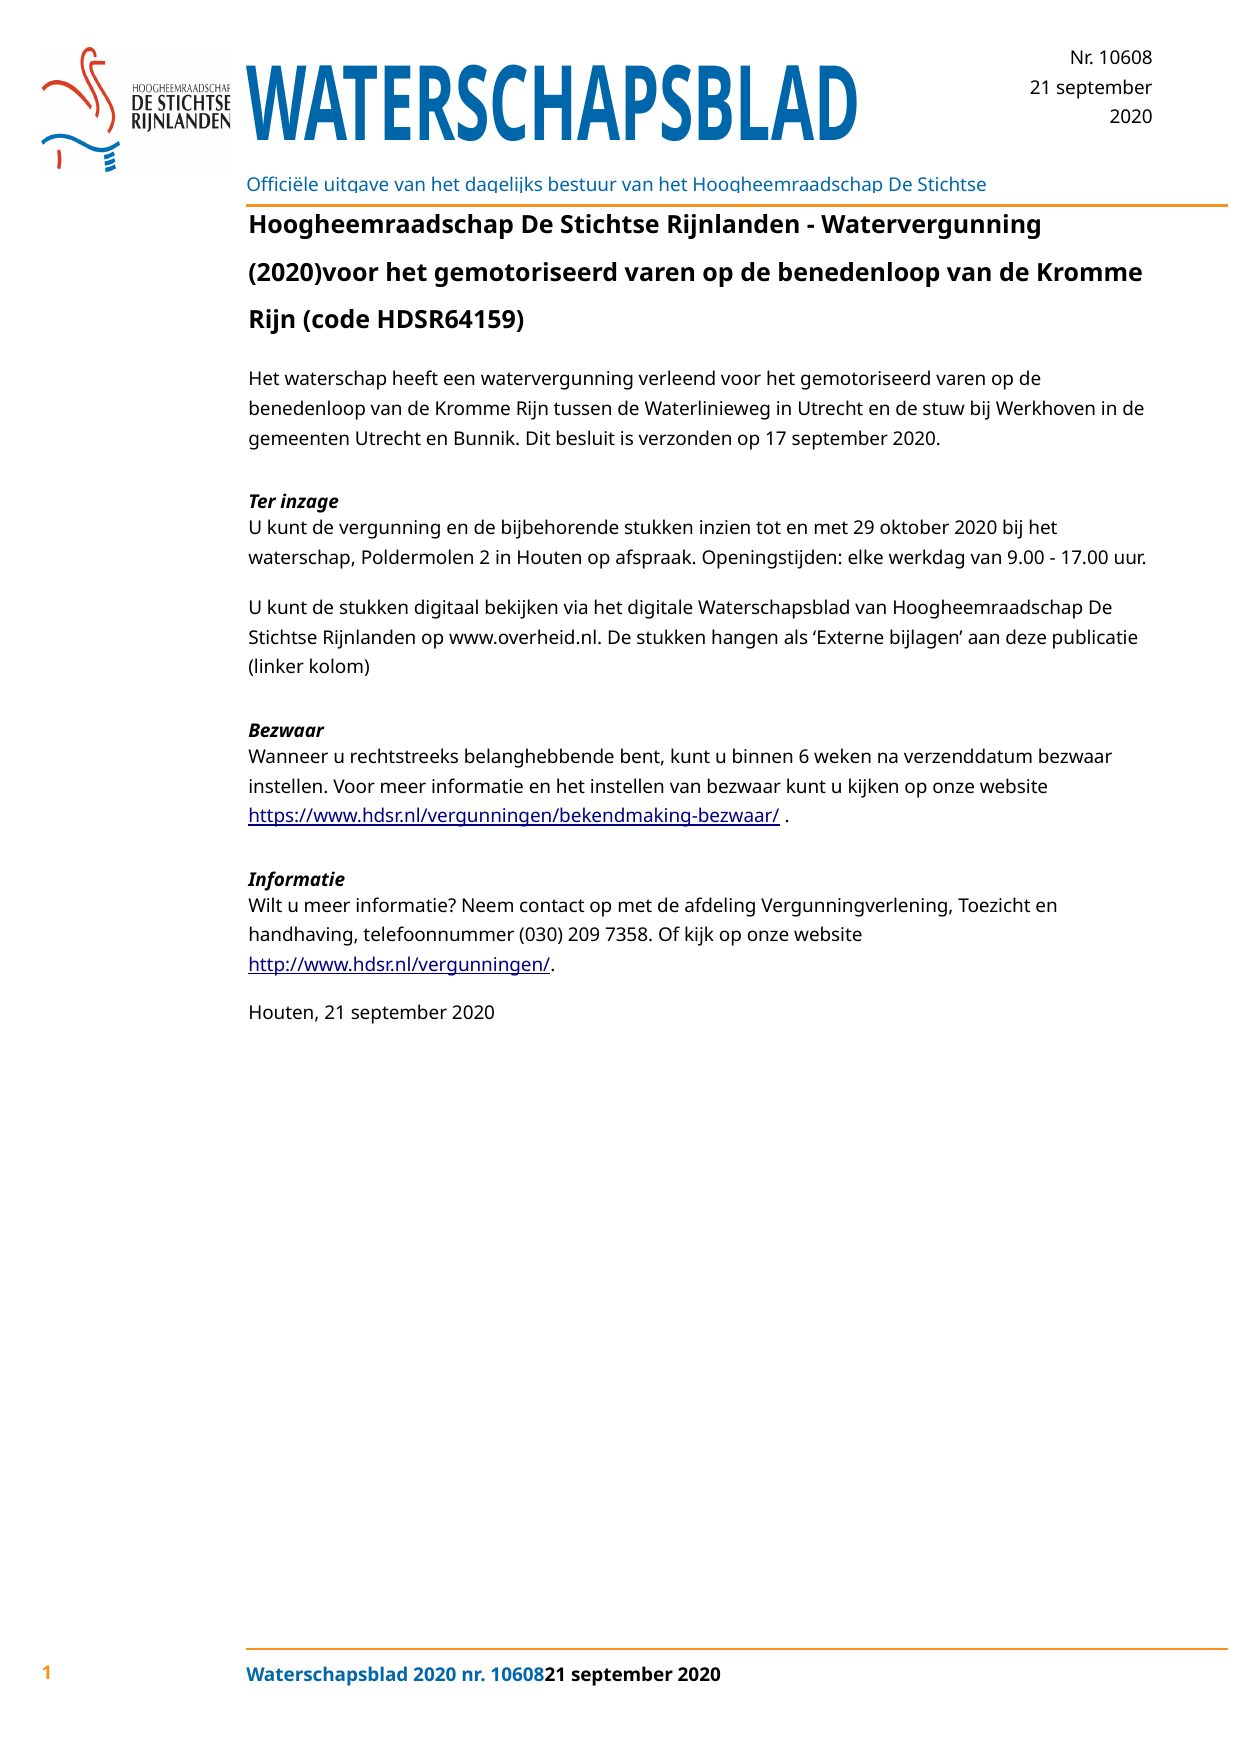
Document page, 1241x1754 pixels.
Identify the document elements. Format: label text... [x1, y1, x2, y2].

text Het waterschap heeft een watervergunning verleend voor het gemotoriseerd varen op de benedenloop van de Kromme Rijn tussen de Waterlinieweg in Utrecht en de stuw bij Werkhoven in de gemeenten Utrecht en Bunnik. Dit besluit is verzonden op 17 september 2020. [248, 366, 1152, 450]
text Ter inzage [248, 489, 1152, 514]
text Hoogheemraadschap De Stichtse Rijnlanden - Watervergunning (2020)voor het gemotoriseerd varen op de benedenloop van de Kromme Rijn (code HDSR64159) [248, 207, 1152, 336]
text Informatie [248, 866, 1152, 892]
text Wanneer u rechtstreeks belanghebbende bent, kunt u binnen 6 weken na verzenddatum bezwaar instellen. Voor meer informatie en het instellen van bezwaar kunt u kijken op onze website https://www.hdsr.nl/vergunningen/bekendmaking-bezwaar/ . [248, 743, 1152, 828]
text Houten, 21 september 2020 [248, 999, 1152, 1025]
text Wilt u meer informatie? Neem contact op met de afdeling Vergunningverlening, Toezicht en handhaving, telefoonnummer (030) 209 7358. Of kijk op onze website http://www.hdsr.nl/vergunningen/. [248, 892, 1152, 977]
text U kunt de vergunning en de bijbehorende stukken inzien tot en met 29 oktober 2020 bij het waterschap, Poldermolen 2 in Houten op afspraak. Openingstijden: elke werkdag van 9.00 - 17.00 uur. [248, 514, 1152, 570]
text Bezwaar [248, 717, 1152, 743]
text U kunt de stukken digitaal bekijken via het digitale Waterschapsblad van Hoogheemraadschap De Stichtse Rijnlanden op www.overheid.nl. De stukken hangen als ‘Externe bijlagen’ aan deze publicatie (linker kolom) [248, 594, 1152, 679]
picture [41, 47, 231, 172]
